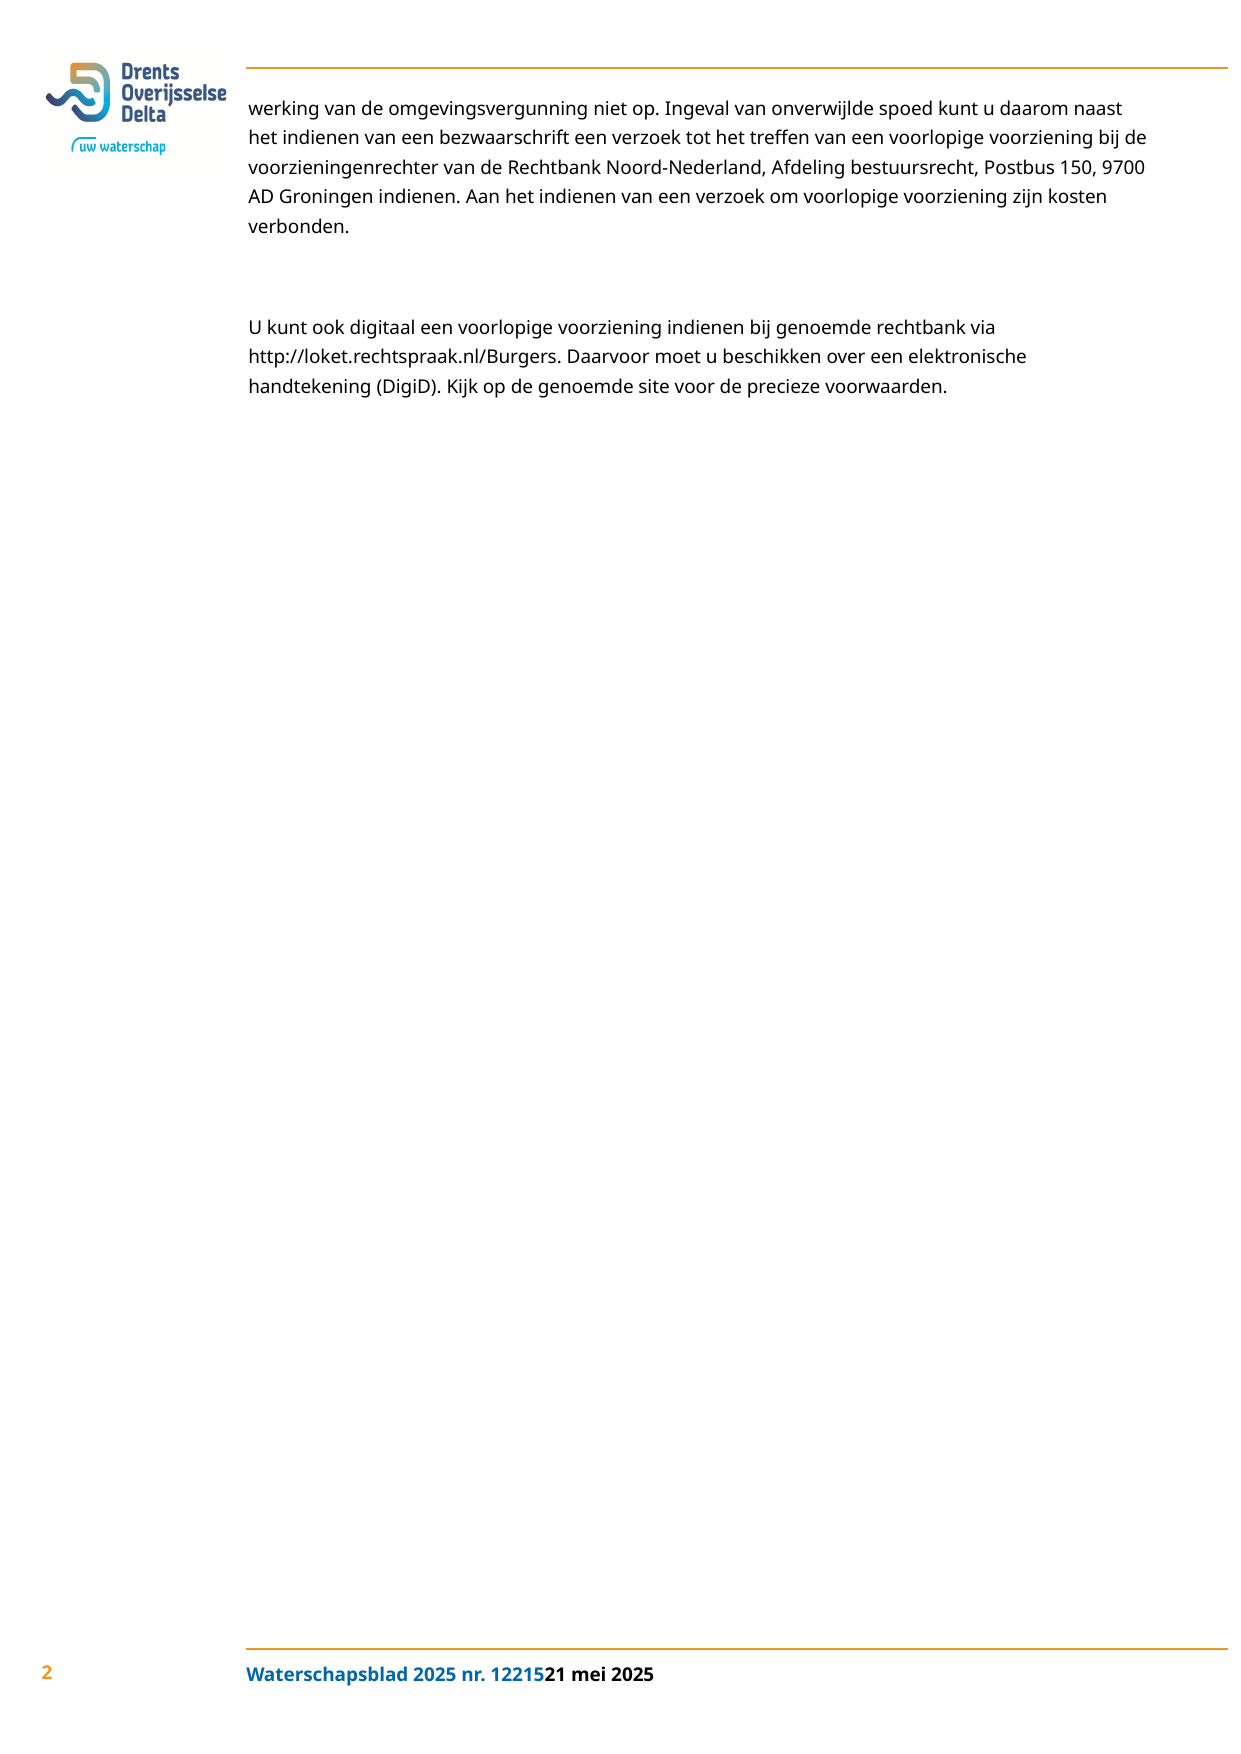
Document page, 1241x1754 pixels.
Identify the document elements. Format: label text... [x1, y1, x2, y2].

text U kunt ook digitaal een voorlopige voorziening indienen bij genoemde rechtbank via http://loket.rechtspraak.nl/Burgers. Daarvoor moet u beschikken over een elektronische handtekening (DigiD). Kijk op de genoemde site voor de precieze voorwaarden. [248, 314, 1152, 399]
text werking van de omgevingsvergunning niet op. Ingeval van onverwijlde spoed kunt u daarom naast het indienen van een bezwaarschrift een verzoek tot het treffen van een voorlopige voorziening bij de voorzieningenrechter van de Rechtbank Noord-Nederland, Afdeling bestuursrecht, Postbus 150, 9700 AD Groningen indienen. Aan het indienen van een verzoek om voorlopige voorziening zijn kosten verbonden. [248, 95, 1152, 239]
picture [41, 47, 231, 172]
